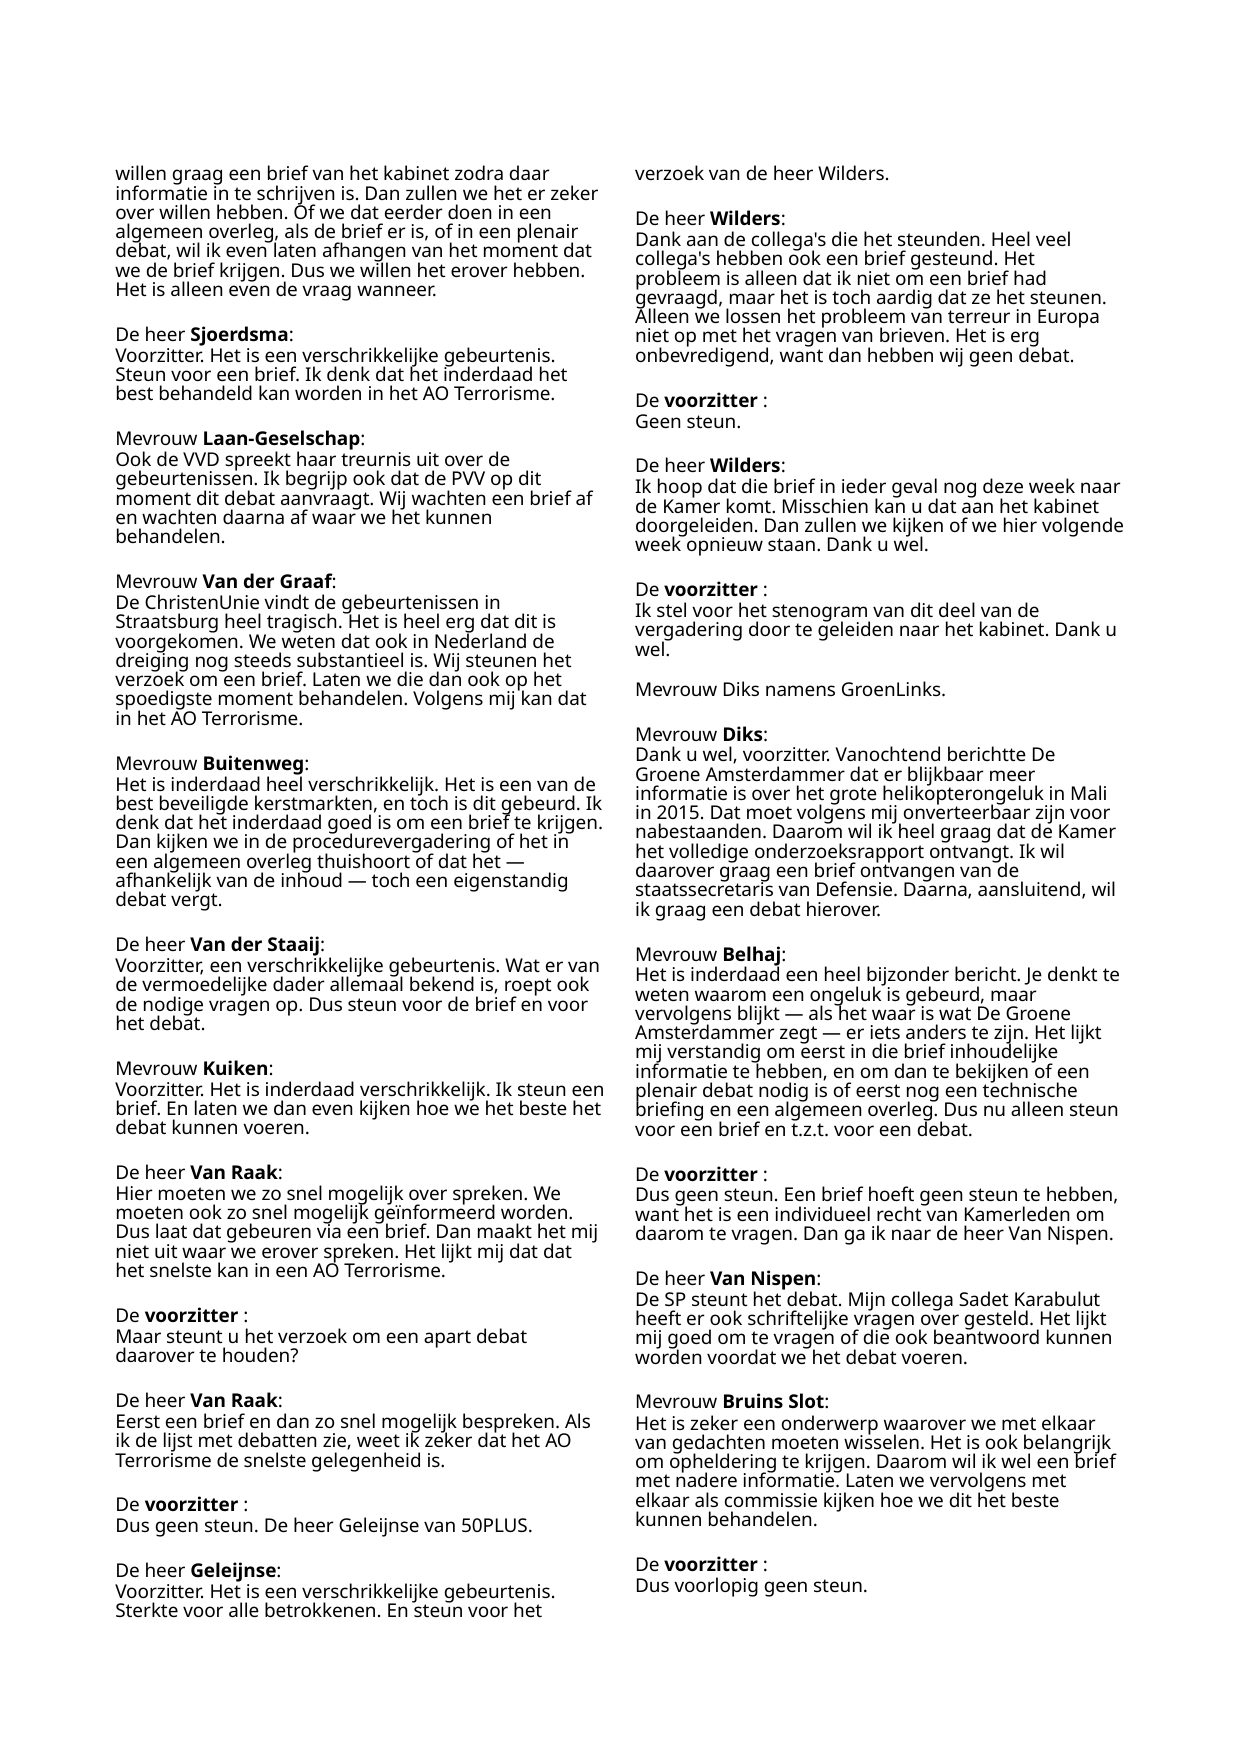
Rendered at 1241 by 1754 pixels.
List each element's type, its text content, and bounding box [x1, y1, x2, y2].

text De heer Van der Staaij: [115, 931, 605, 957]
text Dank aan de collega's die het steunden. Heel veel collega's hebben ook een brief gesteund. Het probleem is alleen dat ik niet om een brief had gevraagd, maar het is toch aardig dat ze het steunen. Alleen we lossen het probleem van terreur in Europa niet op met het vragen van brieven. Het is erg onbevredigend, want dan hebben wij geen debat. [635, 231, 1125, 366]
text De voorzitter : [635, 1161, 1125, 1186]
text De voorzitter : [635, 576, 1125, 602]
text Mevrouw Diks: [635, 721, 1125, 746]
text Dus geen steun. De heer Geleijnse van 50PLUS. [115, 1517, 605, 1537]
text Mevrouw Buitenweg: [115, 750, 605, 776]
text Ik stel voor het stenogram van dit deel van de vergadering door te geleiden naar het kabinet. Dank u wel. [635, 602, 1125, 660]
text De heer Geleijnse: [115, 1557, 605, 1583]
text De voorzitter : [115, 1492, 605, 1517]
text De ChristenUnie vindt de gebeurtenissen in Straatsburg heel tragisch. Het is heel erg dat dit is voorgekomen. We weten dat ook in Nederland de dreiging nog steeds substantieel is. Wij steunen het verzoek om een brief. Laten we die dan ook op het spoedigste moment behandelen. Volgens mij kan dat in het AO Terrorisme. [115, 594, 605, 729]
text Mevrouw Van der Graaf: [115, 568, 605, 594]
text Geen steun. [635, 413, 1125, 432]
text Mevrouw Bruins Slot: [635, 1389, 1125, 1414]
text Voorzitter, een verschrikkelijke gebeurtenis. Wat er van de vermoedelijke dader allemaal bekend is, roept ook de nodige vragen op. Dus steun voor de brief en voor het debat. [115, 957, 605, 1034]
text De voorzitter : [635, 1551, 1125, 1577]
text De heer Van Nispen: [635, 1265, 1125, 1291]
text De heer Wilders: [635, 205, 1125, 231]
text Ook de VVD spreekt haar treurnis uit over de gebeurtenissen. Ik begrijp ook dat de PVV op dit moment dit debat aanvraagt. Wij wachten een brief af en wachten daarna af waar we het kunnen behandelen. [115, 451, 605, 547]
text Mevrouw Diks namens GroenLinks. [635, 681, 1125, 700]
text willen graag een brief van het kabinet zodra daar informatie in te schrijven is. Dan zullen we het er zeker over willen hebben. Of we dat eerder doen in een algemeen overleg, als de brief er is, of in een plenair debat, wil ik even laten afhangen van het moment dat we de brief krijgen. Dus we willen het erover hebben. Het is alleen even de vraag wanneer. [115, 165, 605, 300]
text Maar steunt u het verzoek om een apart debat daarover te houden? [115, 1328, 605, 1366]
text Voorzitter. Het is een verschrikkelijke gebeurtenis. Sterkte voor alle betrokkenen. En steun voor het [115, 1583, 605, 1622]
text Mevrouw Kuiken: [115, 1055, 605, 1081]
text Dus geen steun. Een brief hoeft geen steun te hebben, want het is een individueel recht van Kamerleden om daarom te vragen. Dan ga ik naar de heer Van Nispen. [635, 1186, 1125, 1244]
text Het is zeker een onderwerp waarover we met elkaar van gedachten moeten wisselen. Het is ook belangrijk om opheldering te krijgen. Daarom wil ik wel een brief met nadere informatie. Laten we vervolgens met elkaar als commissie kijken hoe we dit het beste kunnen behandelen. [635, 1414, 1125, 1530]
text Mevrouw Laan-Geselschap: [115, 425, 605, 451]
text Dank u wel, voorzitter. Vanochtend berichtte De Groene Amsterdammer dat er blijkbaar meer informatie is over het grote helikopterongeluk in Mali in 2015. Dat moet volgens mij onverteerbaar zijn voor nabestaanden. Daarom wil ik heel graag dat de Kamer het volledige onderzoeksrapport ontvangt. Ik wil daarover graag een brief ontvangen van de staatssecretaris van Defensie. Daarna, aansluitend, wil ik graag een debat hierover. [635, 746, 1125, 920]
text De voorzitter : [115, 1302, 605, 1328]
text Mevrouw Belhaj: [635, 941, 1125, 966]
text De SP steunt het debat. Mijn collega Sadet Karabulut heeft er ook schriftelijke vragen over gesteld. Het lijkt mij goed om te vragen of die ook beantwoord kunnen worden voordat we het debat voeren. [635, 1291, 1125, 1368]
text Voorzitter. Het is inderdaad verschrikkelijk. Ik steun een brief. En laten we dan even kijken hoe we het beste het debat kunnen voeren. [115, 1081, 605, 1138]
text Voorzitter. Het is een verschrikkelijke gebeurtenis. Steun voor een brief. Ik denk dat het inderdaad het best behandeld kan worden in het AO Terrorisme. [115, 347, 605, 404]
text Eerst een brief en dan zo snel mogelijk bespreken. Als ik de lijst met debatten zie, weet ik zeker dat het AO Terrorisme de snelste gelegenheid is. [115, 1413, 605, 1471]
text De heer Van Raak: [115, 1159, 605, 1185]
text De heer Sjoerdsma: [115, 321, 605, 347]
text De voorzitter : [635, 387, 1125, 413]
text Het is inderdaad een heel bijzonder bericht. Je denkt te weten waarom een ongeluk is gebeurd, maar vervolgens blijkt — als het waar is wat De Groene Amsterdammer zegt — er iets anders te zijn. Het lijkt mij verstandig om eerst in die brief inhoudelijke informatie te hebben, en om dan te bekijken of een plenair debat nodig is of eerst nog een technische briefing en een algemeen overleg. Dus nu alleen steun voor een brief en t.z.t. voor een debat. [635, 966, 1125, 1140]
text De heer Van Raak: [115, 1387, 605, 1413]
text Hier moeten we zo snel mogelijk over spreken. We moeten ook zo snel mogelijk geïnformeerd worden. Dus laat dat gebeuren via een brief. Dan maakt het mij niet uit waar we erover spreken. Het lijkt mij dat dat het snelste kan in een AO Terrorisme. [115, 1185, 605, 1281]
text verzoek van de heer Wilders. [635, 165, 1125, 184]
text Dus voorlopig geen steun. [635, 1577, 1125, 1596]
text Ik hoop dat die brief in ieder geval nog deze week naar de Kamer komt. Misschien kan u dat aan het kabinet doorgeleiden. Dan zullen we kijken of we hier volgende week opnieuw staan. Dank u wel. [635, 478, 1125, 556]
text Het is inderdaad heel verschrikkelijk. Het is een van de best beveiligde kerstmarkten, en toch is dit gebeurd. Ik denk dat het inderdaad goed is om een brief te krijgen. Dan kijken we in de procedurevergadering of het in een algemeen overleg thuishoort of dat het — afhankelijk van de inhoud — toch een eigenstandig debat vergt. [115, 776, 605, 910]
text De heer Wilders: [635, 453, 1125, 478]
